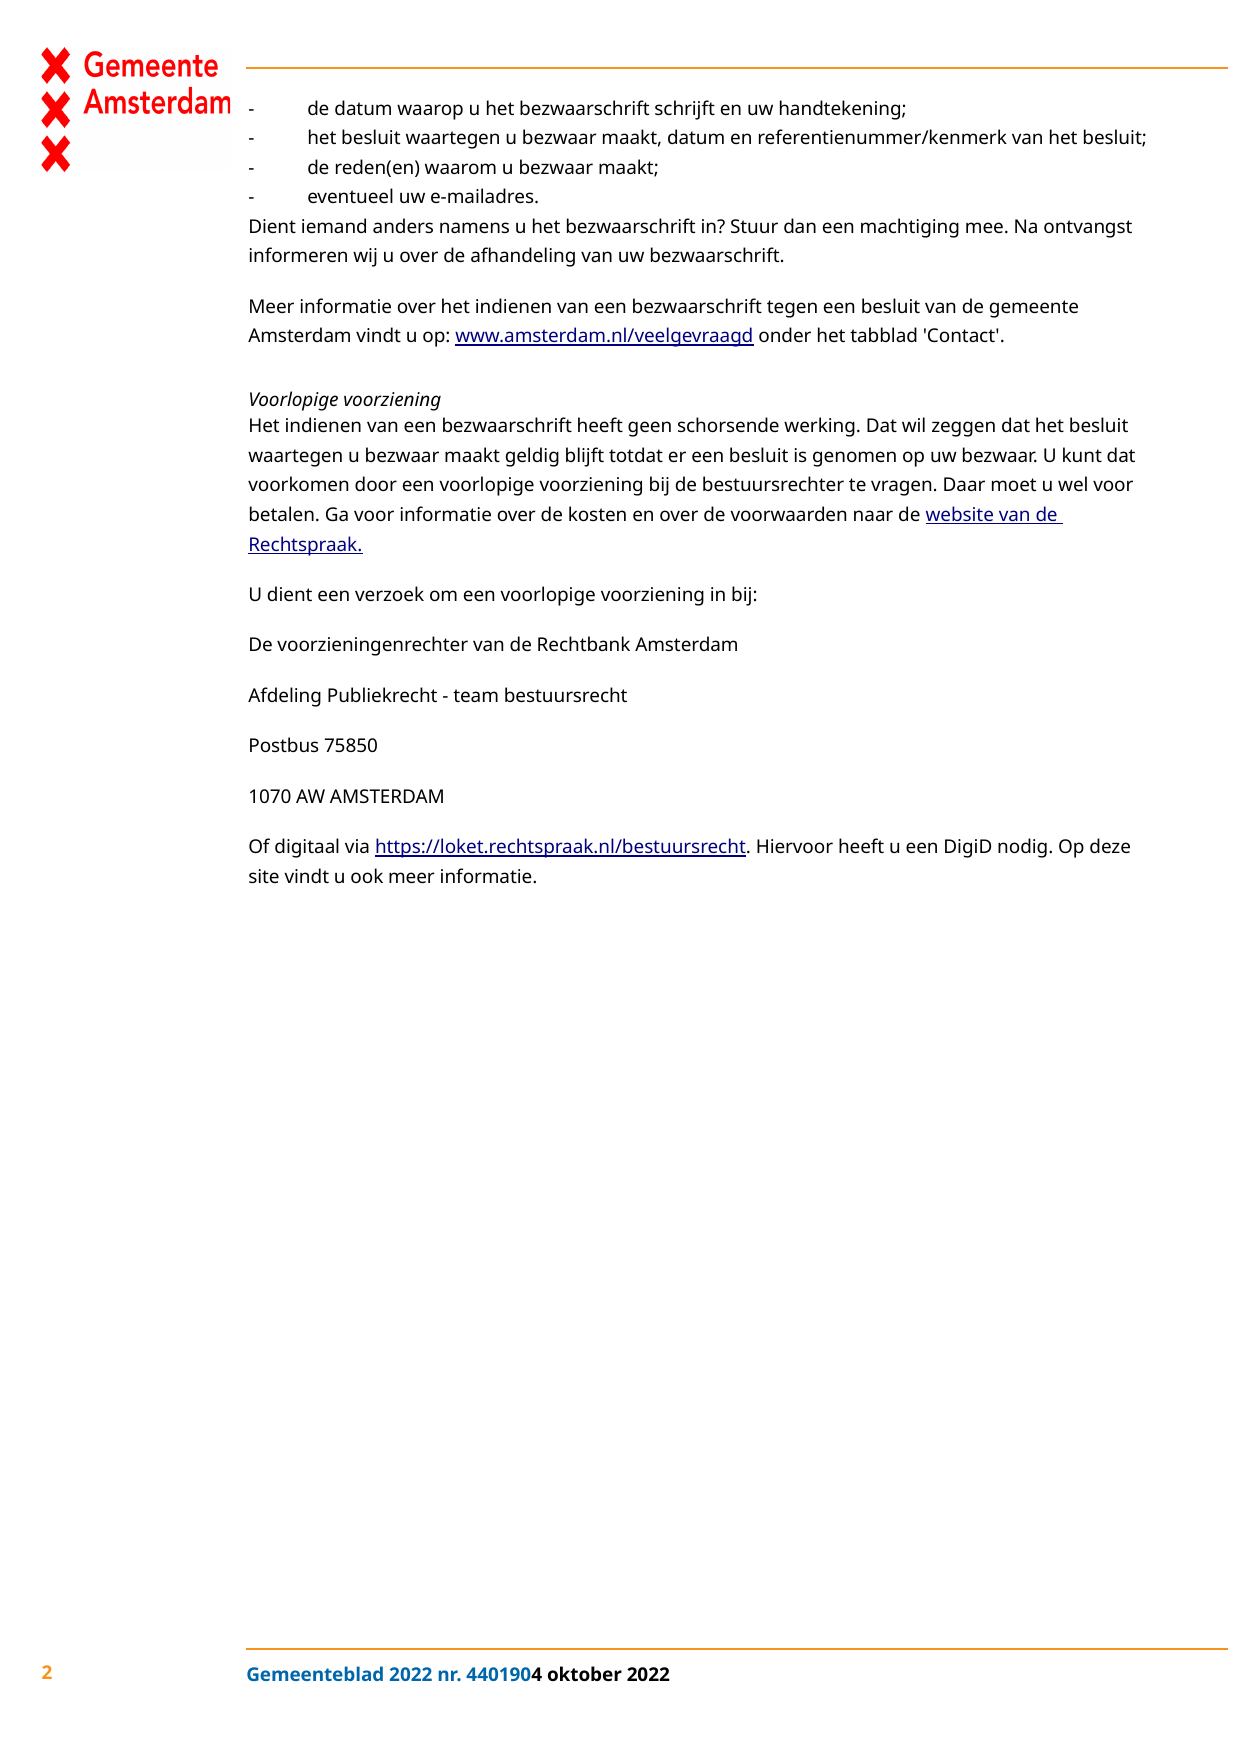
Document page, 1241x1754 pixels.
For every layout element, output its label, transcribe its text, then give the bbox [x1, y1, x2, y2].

list de datum waarop u het bezwaarschrift schrijft en uw handtekening; [248, 95, 1152, 121]
list eventueel uw e-mailadres. [248, 183, 1152, 209]
text Afdeling Publiekrecht - team bestuursrecht [248, 682, 1152, 708]
picture [41, 47, 231, 172]
list het besluit waartegen u bezwaar maakt, datum en referentienummer/kenmerk van het besluit; [248, 124, 1152, 150]
text U dient een verzoek om een voorlopige voorziening in bij: [248, 581, 1152, 607]
text Het indienen van een bezwaarschrift heeft geen schorsende werking. Dat wil zeggen dat het besluit waartegen u bezwaar maakt geldig blijft totdat er een besluit is genomen op uw bezwaar. U kunt dat voorkomen door een voorlopige voorziening bij de bestuursrechter te vragen. Daar moet u wel voor betalen. Ga voor informatie over de kosten en over de voorwaarden naar de website van de Rechtspraak. [248, 412, 1152, 556]
text Of digitaal via https://loket.rechtspraak.nl/bestuursrecht. Hiervoor heeft u een DigiD nodig. Op deze site vindt u ook meer informatie. [248, 833, 1152, 888]
text Dient iemand anders namens u het bezwaarschrift in? Stuur dan een machtiging mee. Na ontvangst informeren wij u over de afhandeling van uw bezwaarschrift. [248, 213, 1152, 268]
list de reden(en) waarom u bezwaar maakt; [248, 154, 1152, 180]
text Postbus 75850 [248, 732, 1152, 758]
text 1070 AW AMSTERDAM [248, 783, 1152, 808]
text Voorlopige voorziening [248, 387, 1152, 412]
text De voorzieningenrechter van de Rechtbank Amsterdam [248, 632, 1152, 657]
text Meer informatie over het indienen van een bezwaarschrift tegen een besluit van de gemeente Amsterdam vindt u op: www.amsterdam.nl/veelgevraagd onder het tabblad 'Contact'. [248, 293, 1152, 348]
